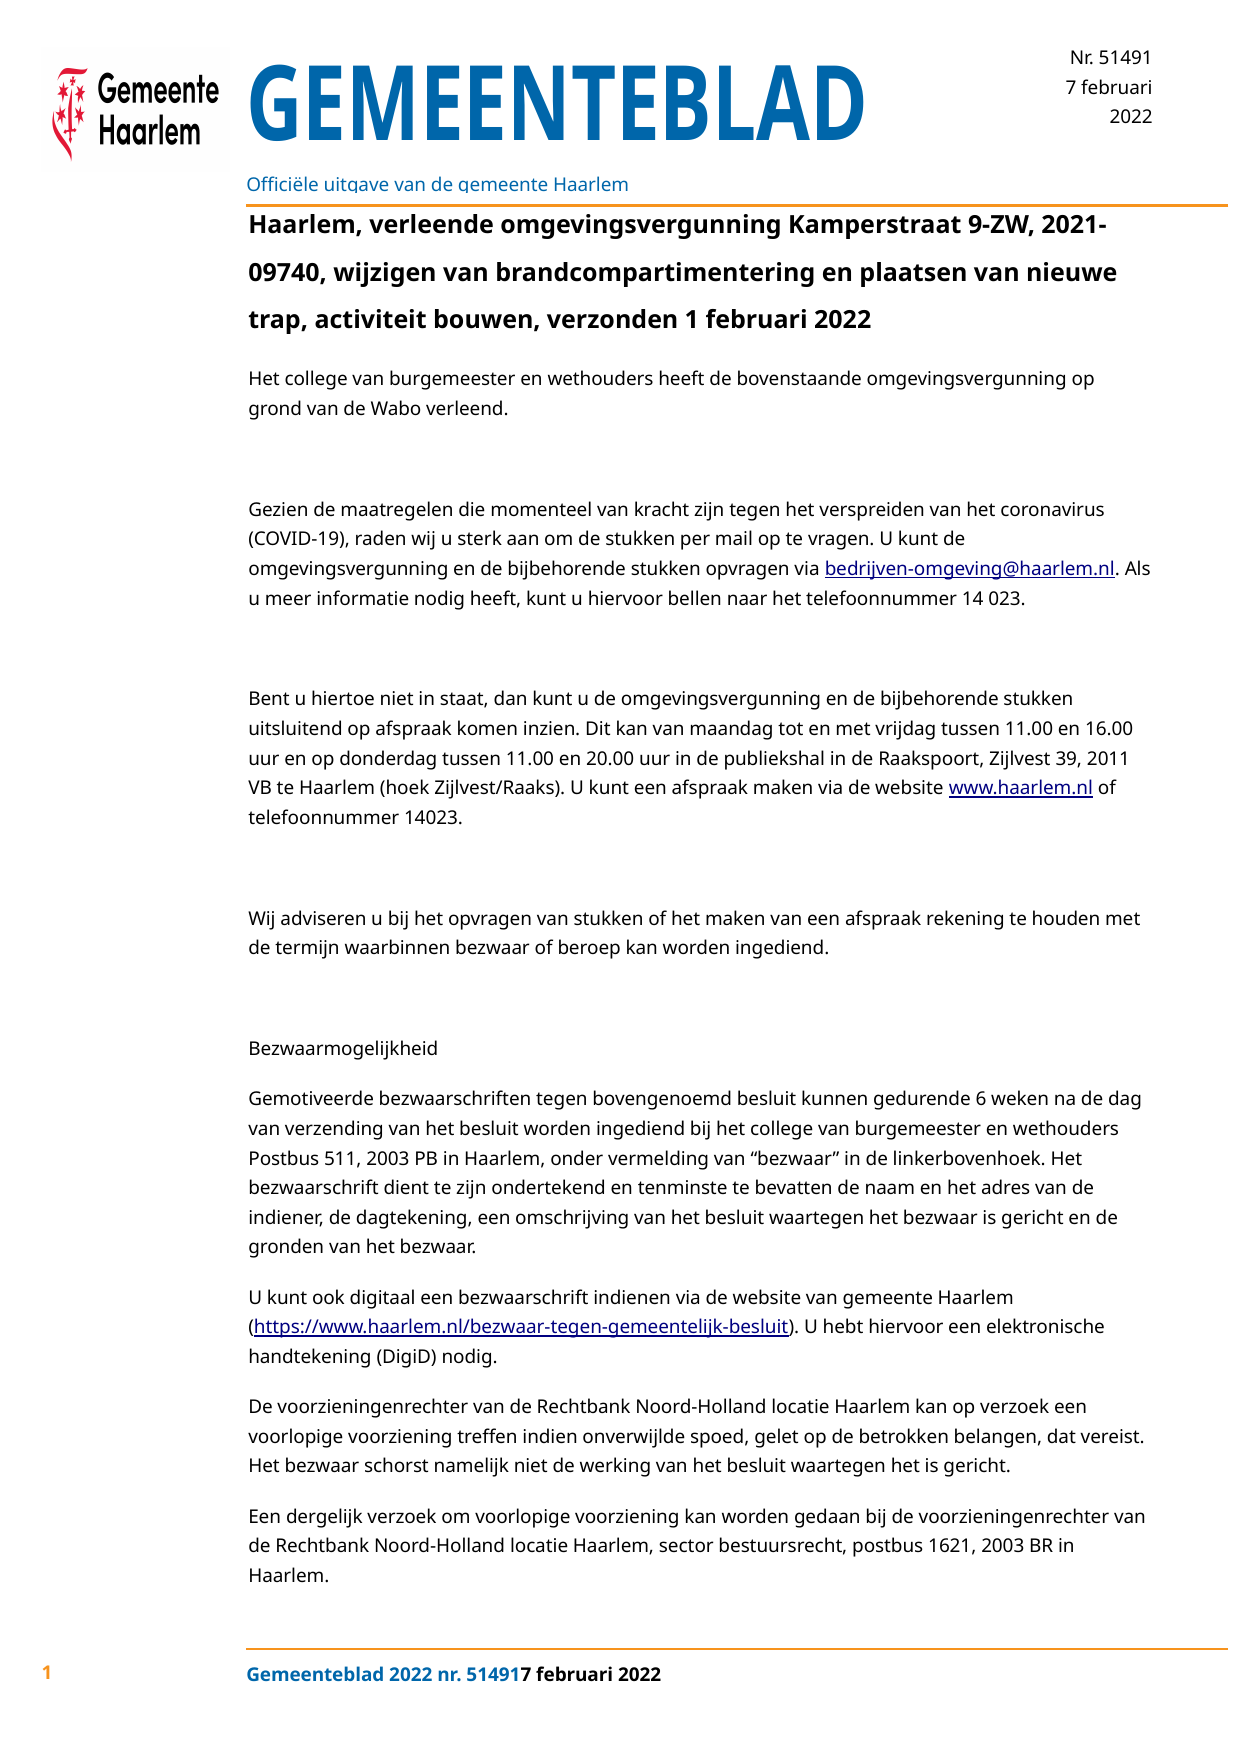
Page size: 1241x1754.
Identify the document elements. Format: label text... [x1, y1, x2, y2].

text U kunt ook digitaal een bezwaarschrift indienen via de website van gemeente Haarlem (https://www.haarlem.nl/bezwaar-tegen-gemeentelijk-besluit). U hebt hiervoor een elektronische handtekening (DigiD) nodig. [248, 1284, 1152, 1369]
picture [41, 47, 231, 172]
text De voorzieningenrechter van de Rechtbank Noord-Holland locatie Haarlem kan op verzoek een voorlopige voorziening treffen indien onverwijlde spoed, gelet op de betrokken belangen, dat vereist. Het bezwaar schorst namelijk niet de werking van het besluit waartegen het is gericht. [248, 1393, 1152, 1478]
text Bent u hiertoe niet in staat, dan kunt u de omgevingsvergunning en de bijbehorende stukken uitsluitend op afspraak komen inzien. Dit kan van maandag tot en met vrijdag tussen 11.00 en 16.00 uur en op donderdag tussen 11.00 en 20.00 uur in de publiekshal in de Raakspoort, Zijlvest 39, 2011 VB te Haarlem (hoek Zijlvest/Raaks). U kunt een afspraak maken via de website www.haarlem.nl of telefoonnummer 14023. [248, 686, 1152, 829]
text Een dergelijk verzoek om voorlopige voorziening kan worden gedaan bij de voorzieningenrechter van de Rechtbank Noord-Holland locatie Haarlem, sector bestuursrecht, postbus 1621, 2003 BR in Haarlem. [248, 1503, 1152, 1588]
text Gemotiveerde bezwaarschriften tegen bovengenoemd besluit kunnen gedurende 6 weken na de dag van verzending van het besluit worden ingediend bij het college van burgemeester en wethouders Postbus 511, 2003 PB in Haarlem, onder vermelding van “bezwaar” in de linkerbovenhoek. Het bezwaarschrift dient te zijn ondertekend en tenminste te bevatten de naam en het adres van de indiener, de dagtekening, een omschrijving van het besluit waartegen het bezwaar is gericht en de gronden van het bezwaar. [248, 1086, 1152, 1259]
text Gezien de maatregelen die momenteel van kracht zijn tegen het verspreiden van het coronavirus (COVID-19), raden wij u sterk aan om de stukken per mail op te vragen. U kunt de omgevingsvergunning en de bijbehorende stukken opvragen via bedrijven-omgeving@haarlem.nl. Als u meer informatie nodig heeft, kunt u hiervoor bellen naar het telefoonnummer 14 023. [248, 496, 1152, 610]
text Haarlem, verleende omgevingsvergunning Kamperstraat 9-ZW, 2021-09740, wijzigen van brandcompartimentering en plaatsen van nieuwe trap, activiteit bouwen, verzonden 1 februari 2022 [248, 207, 1152, 336]
text Bezwaarmogelijkheid [248, 1035, 1152, 1061]
text Het college van burgemeester en wethouders heeft de bovenstaande omgevingsvergunning op grond van de Wabo verleend. [248, 366, 1152, 421]
text Wij adviseren u bij het opvragen van stukken of het maken van een afspraak rekening te houden met de termijn waarbinnen bezwaar of beroep kan worden ingediend. [248, 905, 1152, 960]
